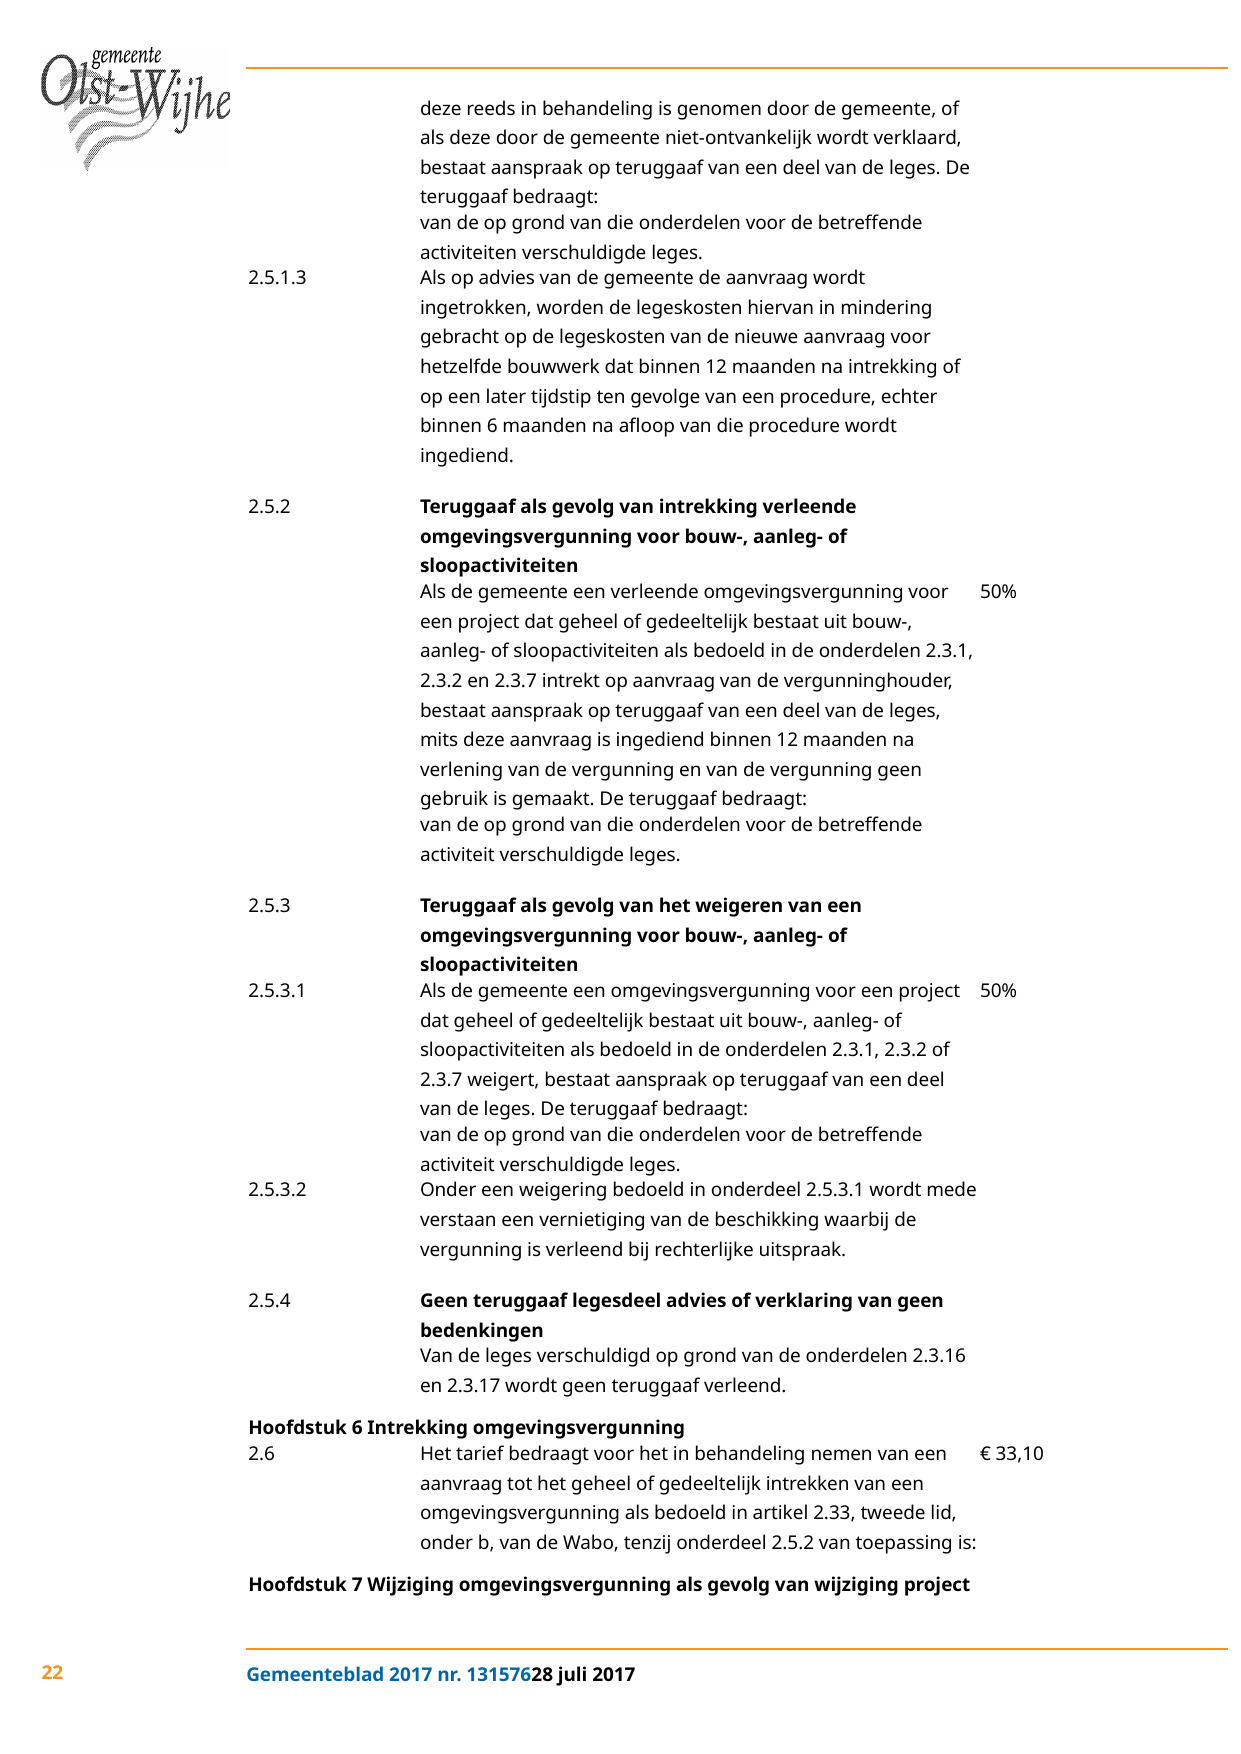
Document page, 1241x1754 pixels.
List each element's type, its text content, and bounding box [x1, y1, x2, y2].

table_cell 2.5.2 [248, 494, 420, 578]
table_cell [248, 867, 420, 892]
table_cell [980, 892, 1152, 977]
table_cell [980, 1287, 1152, 1342]
table_cell 2.5.3.2 [248, 1177, 420, 1261]
table_cell [980, 1261, 1152, 1287]
table_cell [980, 811, 1152, 867]
table_cell [248, 468, 420, 493]
table_cell Teruggaaf als gevolg van het weigeren van een omgevingsvergunning voor bouw-, aanleg- of sloopactiviteiten [420, 892, 980, 977]
table_cell [248, 209, 420, 264]
text Hoofdstuk 6 Intrekking omgevingsvergunning [248, 1414, 1152, 1440]
table_cell Geen teruggaaf legesdeel advies of verklaring van geen bedenkingen [420, 1287, 980, 1342]
text Hoofdstuk 7 Wijziging omgevingsvergunning als gevolg van wijziging project [248, 1572, 1152, 1597]
table_cell 2.5.3 [248, 892, 420, 977]
table_cell [980, 265, 1152, 468]
table_header € 33,10 [980, 1440, 1152, 1555]
table_cell deze reeds in behandeling is genomen door de gemeente, of als deze door de gemeente niet-ontvankelijk wordt verklaard, bestaat aanspraak op teruggaaf van een deel van de leges. De teruggaaf bedraagt: [420, 95, 980, 209]
table_cell [980, 494, 1152, 578]
table_cell [980, 1343, 1152, 1398]
picture [41, 47, 231, 172]
table_cell van de op grond van die onderdelen voor de betreffende activiteit verschuldigde leges. [420, 811, 980, 867]
table_cell [420, 1261, 980, 1287]
table_cell [980, 1177, 1152, 1261]
table_cell van de op grond van die onderdelen voor de betreffende activiteit verschuldigde leges. [420, 1121, 980, 1177]
table_cell Onder een weigering bedoeld in onderdeel 2.5.3.1 wordt mede verstaan een vernietiging van de beschikking waarbij de vergunning is verleend bij rechterlijke uitspraak. [420, 1177, 980, 1261]
table_cell [248, 1261, 420, 1287]
table_header 2.6 [248, 1440, 420, 1555]
table_cell [248, 1121, 420, 1177]
table_cell [248, 1343, 420, 1398]
table_cell Als de gemeente een omgevingsvergunning voor een project dat geheel of gedeeltelijk bestaat uit bouw-, aanleg- of sloopactiviteiten als bedoeld in de onderdelen 2.3.1, 2.3.2 of 2.3.7 weigert, bestaat aanspraak op teruggaaf van een deel van de leges. De teruggaaf bedraagt: [420, 977, 980, 1121]
table_cell Van de leges verschuldigd op grond van de onderdelen 2.3.16 en 2.3.17 wordt geen teruggaaf verleend. [420, 1343, 980, 1398]
table_cell Teruggaaf als gevolg van intrekking verleende omgevingsvergunning voor bouw-, aanleg- of sloopactiviteiten [420, 494, 980, 578]
table_cell [420, 468, 980, 493]
table_cell 50% [980, 977, 1152, 1121]
table_cell [980, 1121, 1152, 1177]
table_cell Als de gemeente een verleende omgevingsvergunning voor een project dat geheel of gedeeltelijk bestaat uit bouw-, aanleg- of sloopactiviteiten als bedoeld in de onderdelen 2.3.1, 2.3.2 en 2.3.7 intrekt op aanvraag van de vergunninghouder, bestaat aanspraak op teruggaaf van een deel van de leges, mits deze aanvraag is ingediend binnen 12 maanden na verlening van de vergunning en van de vergunning geen gebruik is gemaakt. De teruggaaf bedraagt: [420, 579, 980, 811]
table_cell [980, 95, 1152, 209]
table_cell van de op grond van die onderdelen voor de betreffende activiteiten verschuldigde leges. [420, 209, 980, 264]
table_cell [248, 95, 420, 209]
table_cell [980, 867, 1152, 892]
table_cell [248, 579, 420, 811]
table_header Het tarief bedraagt voor het in behandeling nemen van een aanvraag tot het geheel of gedeeltelijk intrekken van een omgevingsvergunning als bedoeld in artikel 2.33, tweede lid, onder b, van de Wabo, tenzij onderdeel 2.5.2 van toepassing is: [420, 1440, 980, 1555]
table_cell [248, 811, 420, 867]
table_cell 2.5.4 [248, 1287, 420, 1342]
table_cell 2.5.3.1 [248, 977, 420, 1121]
table_cell [420, 867, 980, 892]
table_cell Als op advies van de gemeente de aanvraag wordt ingetrokken, worden de legeskosten hiervan in mindering gebracht op de legeskosten van de nieuwe aanvraag voor hetzelfde bouwwerk dat binnen 12 maanden na intrekking of op een later tijdstip ten gevolge van een procedure, echter binnen 6 maanden na afloop van die procedure wordt ingediend. [420, 265, 980, 468]
table_cell [980, 209, 1152, 264]
table_cell [980, 468, 1152, 493]
table_cell 50% [980, 579, 1152, 811]
table_cell 2.5.1.3 [248, 265, 420, 468]
